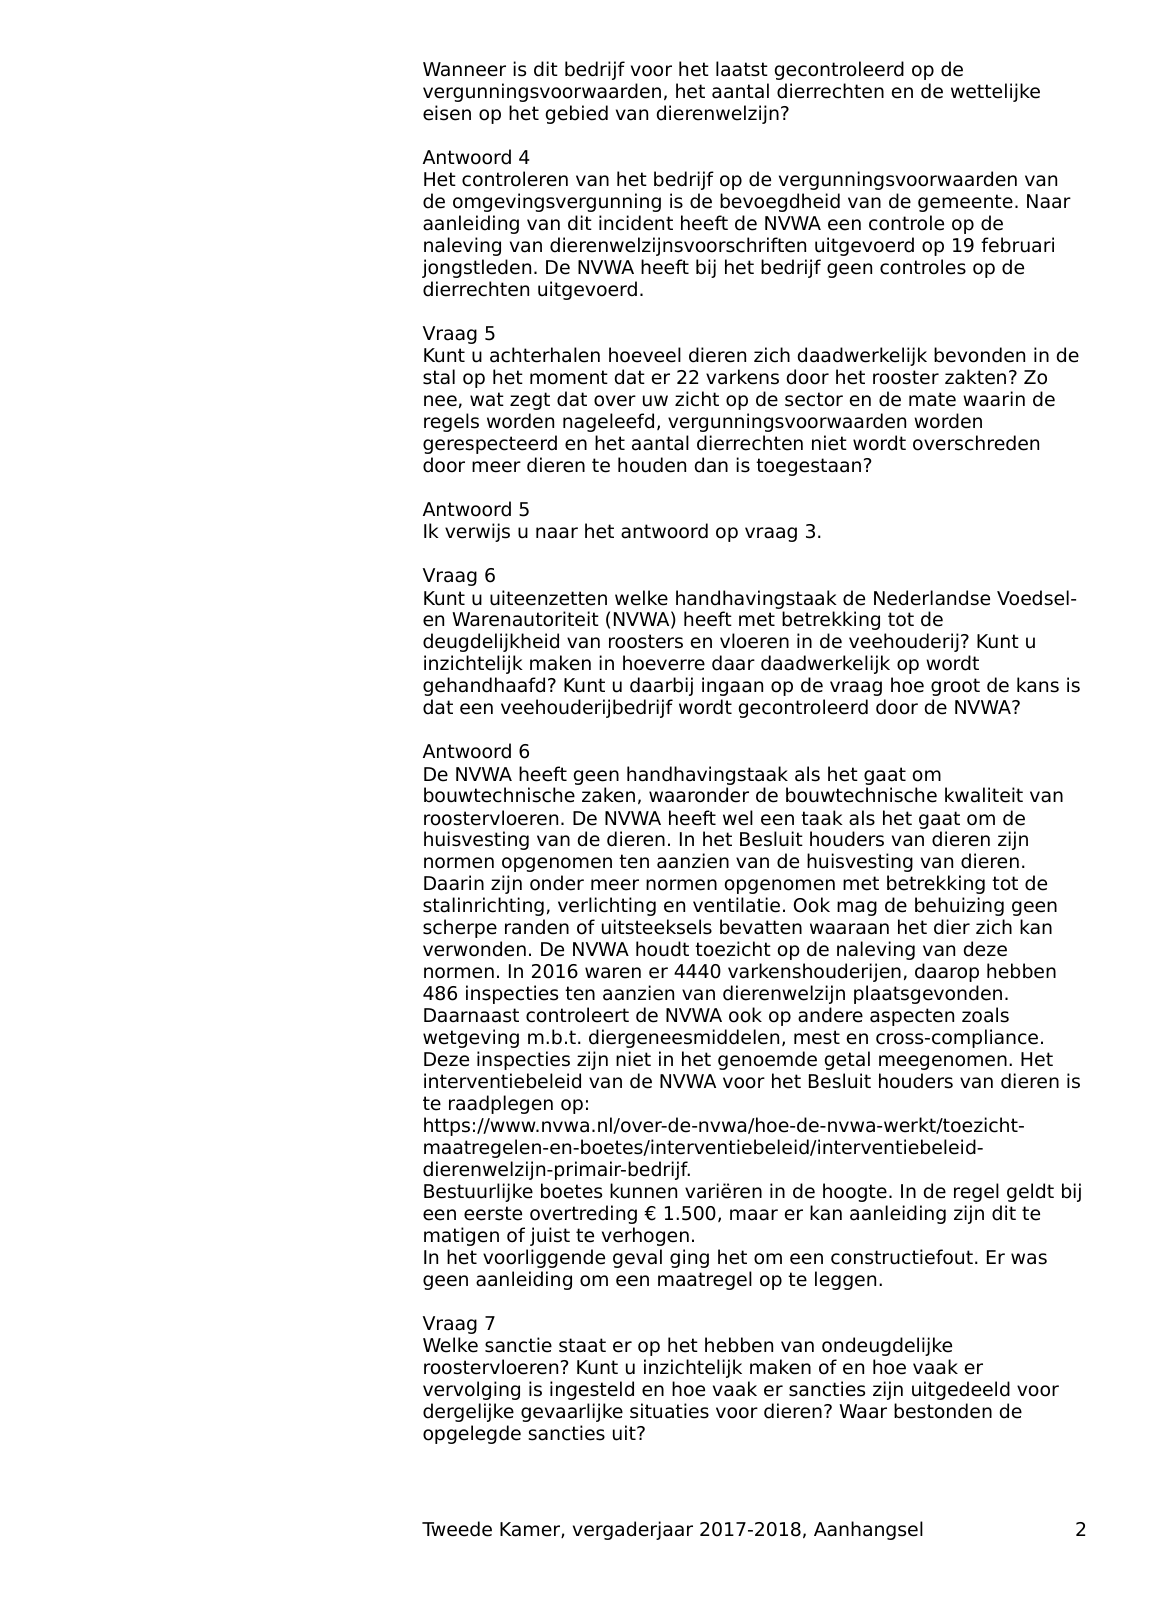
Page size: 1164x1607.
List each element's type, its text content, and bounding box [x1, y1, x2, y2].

text In het voorliggende geval ging het om een constructiefout. Er was geen aanleiding om een maatregel op te leggen. [422, 1247, 1087, 1291]
text Antwoord 4 [422, 147, 1087, 169]
text https://www.nvwa.nl/over-de-nvwa/hoe-de-nvwa-werkt/toezicht-maatregelen-en-boetes/interventiebeleid/interventiebeleid-dierenwelzijn-primair-bedrijf. [422, 1115, 1087, 1181]
text Kunt u uiteenzetten welke handhavingstaak de Nederlandse Voedsel- en Warenautoriteit (NVWA) heeft met betrekking tot de deugdelijkheid van roosters en vloeren in de veehouderij? Kunt u inzichtelijk maken in hoeverre daar daadwerkelijk op wordt gehandhaafd? Kunt u daarbij ingaan op de vraag hoe groot de kans is dat een veehouderijbedrijf wordt gecontroleerd door de NVWA? [422, 587, 1087, 719]
text Welke sanctie staat er op het hebben van ondeugdelijke roostervloeren? Kunt u inzichtelijk maken of en hoe vaak er vervolging is ingesteld en hoe vaak er sancties zijn uitgedeeld voor dergelijke gevaarlijke situaties voor dieren? Waar bestonden de opgelegde sancties uit? [422, 1335, 1087, 1445]
text De NVWA heeft geen handhavingstaak als het gaat om bouwtechnische zaken, waaronder de bouwtechnische kwaliteit van roostervloeren. De NVWA heeft wel een taak als het gaat om de huisvesting van de dieren. In het Besluit houders van dieren zijn normen opgenomen ten aanzien van de huisvesting van dieren. Daarin zijn onder meer normen opgenomen met betrekking tot de stalinrichting, verlichting en ventilatie. Ook mag de behuizing geen scherpe randen of uitsteeksels bevatten waaraan het dier zich kan verwonden. De NVWA houdt toezicht op de naleving van deze normen. In 2016 waren er 4440 varkenshouderijen, daarop hebben 486 inspecties ten aanzien van dierenwelzijn plaatsgevonden. Daarnaast controleert de NVWA ook op andere aspecten zoals wetgeving m.b.t. diergeneesmiddelen, mest en cross-compliance. Deze inspecties zijn niet in het genoemde getal meegenomen. Het interventiebeleid van de NVWA voor het Besluit houders van dieren is te raadplegen op: [422, 763, 1087, 1115]
text Wanneer is dit bedrijf voor het laatst gecontroleerd op de vergunningsvoorwaarden, het aantal dierrechten en de wettelijke eisen op het gebied van dierenwelzijn? [422, 59, 1087, 125]
text Vraag 5 [422, 323, 1087, 345]
text Het controleren van het bedrijf op de vergunningsvoorwaarden van de omgevingsvergunning is de bevoegdheid van de gemeente. Naar aanleiding van dit incident heeft de NVWA een controle op de naleving van dierenwelzijnsvoorschriften uitgevoerd op 19 februari jongstleden. De NVWA heeft bij het bedrijf geen controles op de dierrechten uitgevoerd. [422, 169, 1087, 301]
text Bestuurlijke boetes kunnen variëren in de hoogte. In de regel geldt bij een eerste overtreding € 1.500, maar er kan aanleiding zijn dit te matigen of juist te verhogen. [422, 1181, 1087, 1247]
text Vraag 6 [422, 565, 1087, 587]
text Antwoord 5 [422, 499, 1087, 521]
text Vraag 7 [422, 1313, 1087, 1335]
text Kunt u achterhalen hoeveel dieren zich daadwerkelijk bevonden in de stal op het moment dat er 22 varkens door het rooster zakten? Zo nee, wat zegt dat over uw zicht op de sector en de mate waarin de regels worden nageleefd, vergunningsvoorwaarden worden gerespecteerd en het aantal dierrechten niet wordt overschreden door meer dieren te houden dan is toegestaan? [422, 345, 1087, 477]
text Antwoord 6 [422, 741, 1087, 763]
text Ik verwijs u naar het antwoord op vraag 3. [422, 521, 1087, 543]
